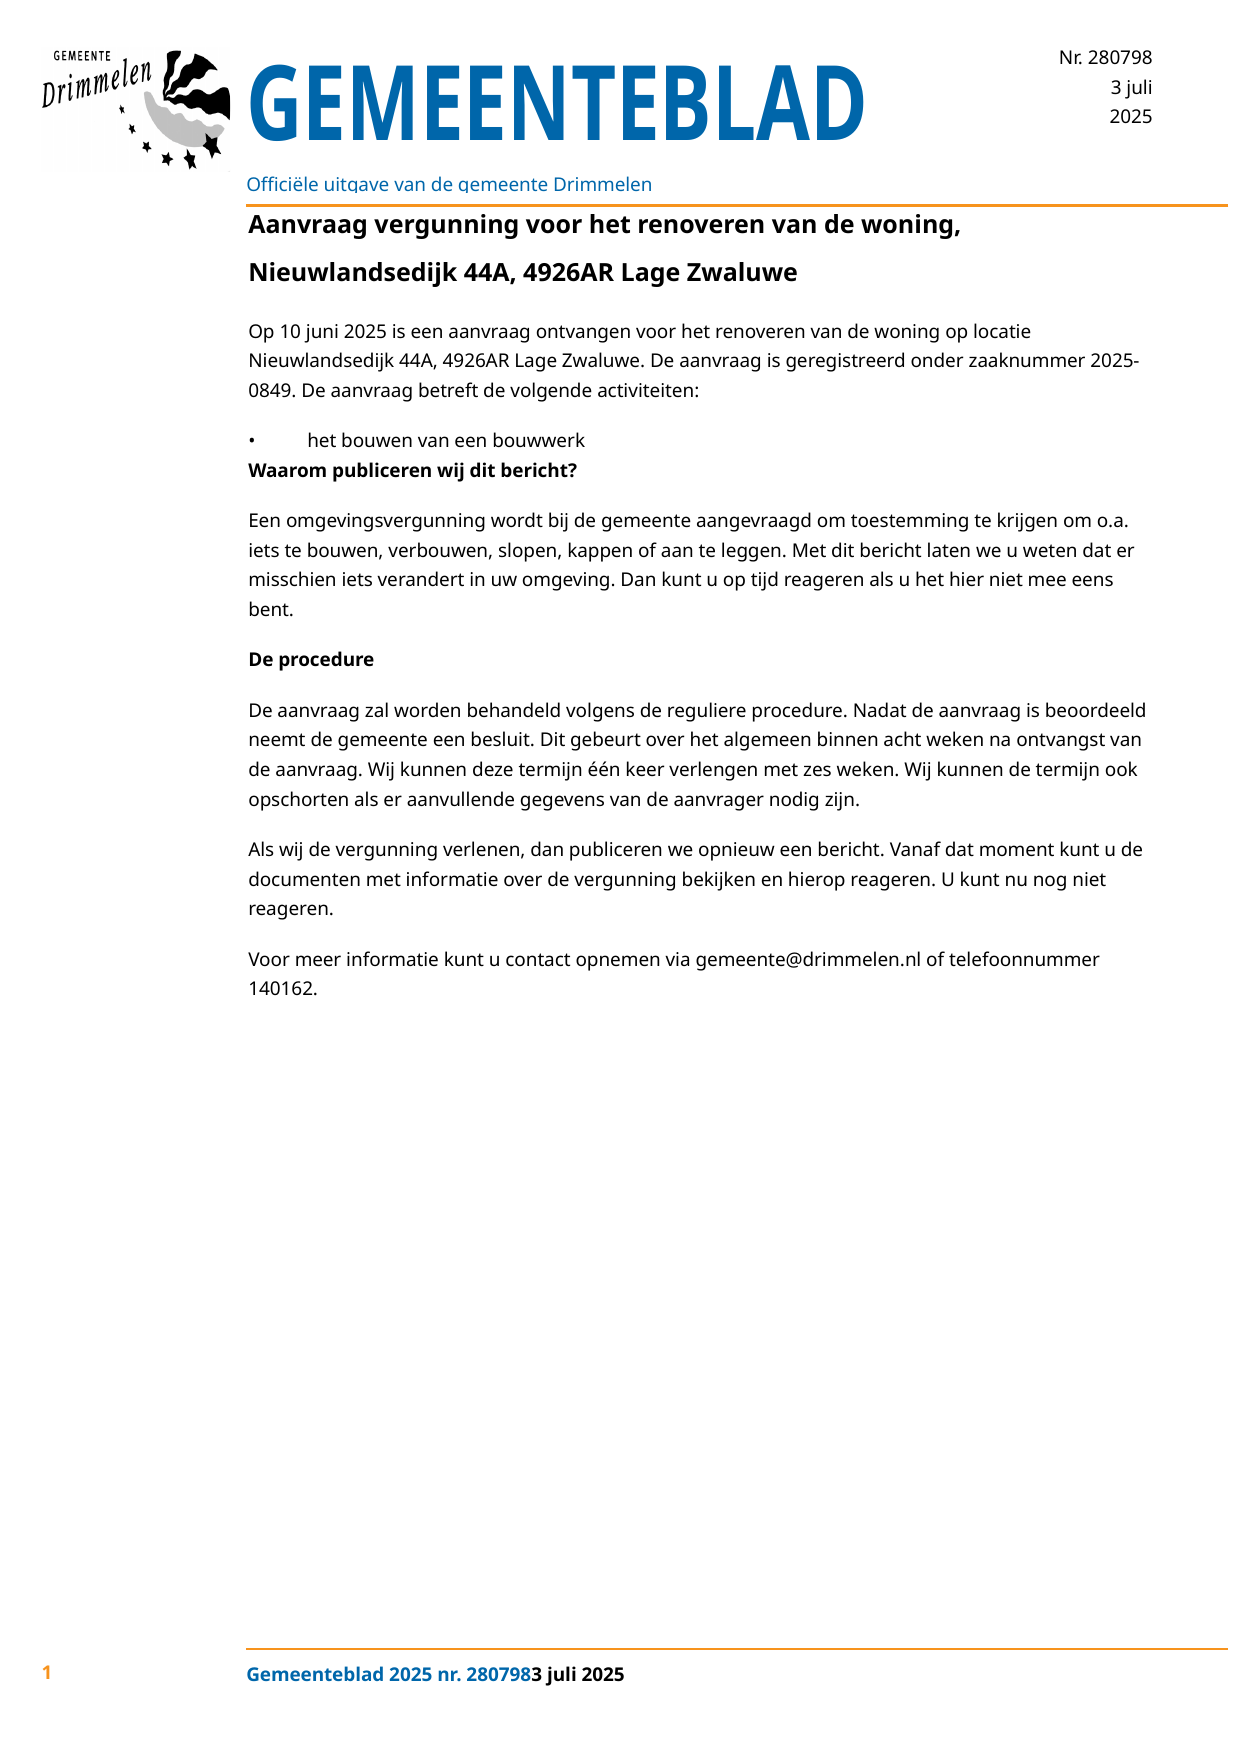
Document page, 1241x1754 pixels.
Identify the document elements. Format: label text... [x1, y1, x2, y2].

text Als wij de vergunning verlenen, dan publiceren we opnieuw een bericht. Vanaf dat moment kunt u de documenten met informatie over de vergunning bekijken en hierop reageren. U kunt nu nog niet reageren. [248, 836, 1152, 921]
text De procedure [248, 647, 1152, 672]
text Een omgevingsvergunning wordt bij de gemeente aangevraagd om toestemming te krijgen om o.a. iets te bouwen, verbouwen, slopen, kappen of aan te leggen. Met dit bericht laten we u weten dat er misschien iets verandert in uw omgeving. Dan kunt u op tijd reageren als u het hier niet mee eens bent. [248, 507, 1152, 622]
text Voor meer informatie kunt u contact opnemen via gemeente@drimmelen.nl of telefoonnummer 140162. [248, 946, 1152, 1001]
text Op 10 juni 2025 is een aanvraag ontvangen voor het renoveren van de woning op locatie Nieuwlandsedijk 44A, 4926AR Lage Zwaluwe. De aanvraag is geregistreerd onder zaaknummer 2025-0849. De aanvraag betreft de volgende activiteiten: [248, 318, 1152, 403]
picture [41, 47, 231, 172]
text Aanvraag vergunning voor het renoveren van de woning, Nieuwlandsedijk 44A, 4926AR Lage Zwaluwe [248, 207, 1152, 288]
text Waarom publiceren wij dit bericht? [248, 457, 1152, 483]
list het bouwen van een bouwwerk [248, 427, 1152, 453]
text De aanvraag zal worden behandeld volgens de reguliere procedure. Nadat de aanvraag is beoordeeld neemt de gemeente een besluit. Dit gebeurt over het algemeen binnen acht weken na ontvangst van de aanvraag. Wij kunnen deze termijn één keer verlengen met zes weken. Wij kunnen de termijn ook opschorten als er aanvullende gegevens van de aanvrager nodig zijn. [248, 697, 1152, 812]
